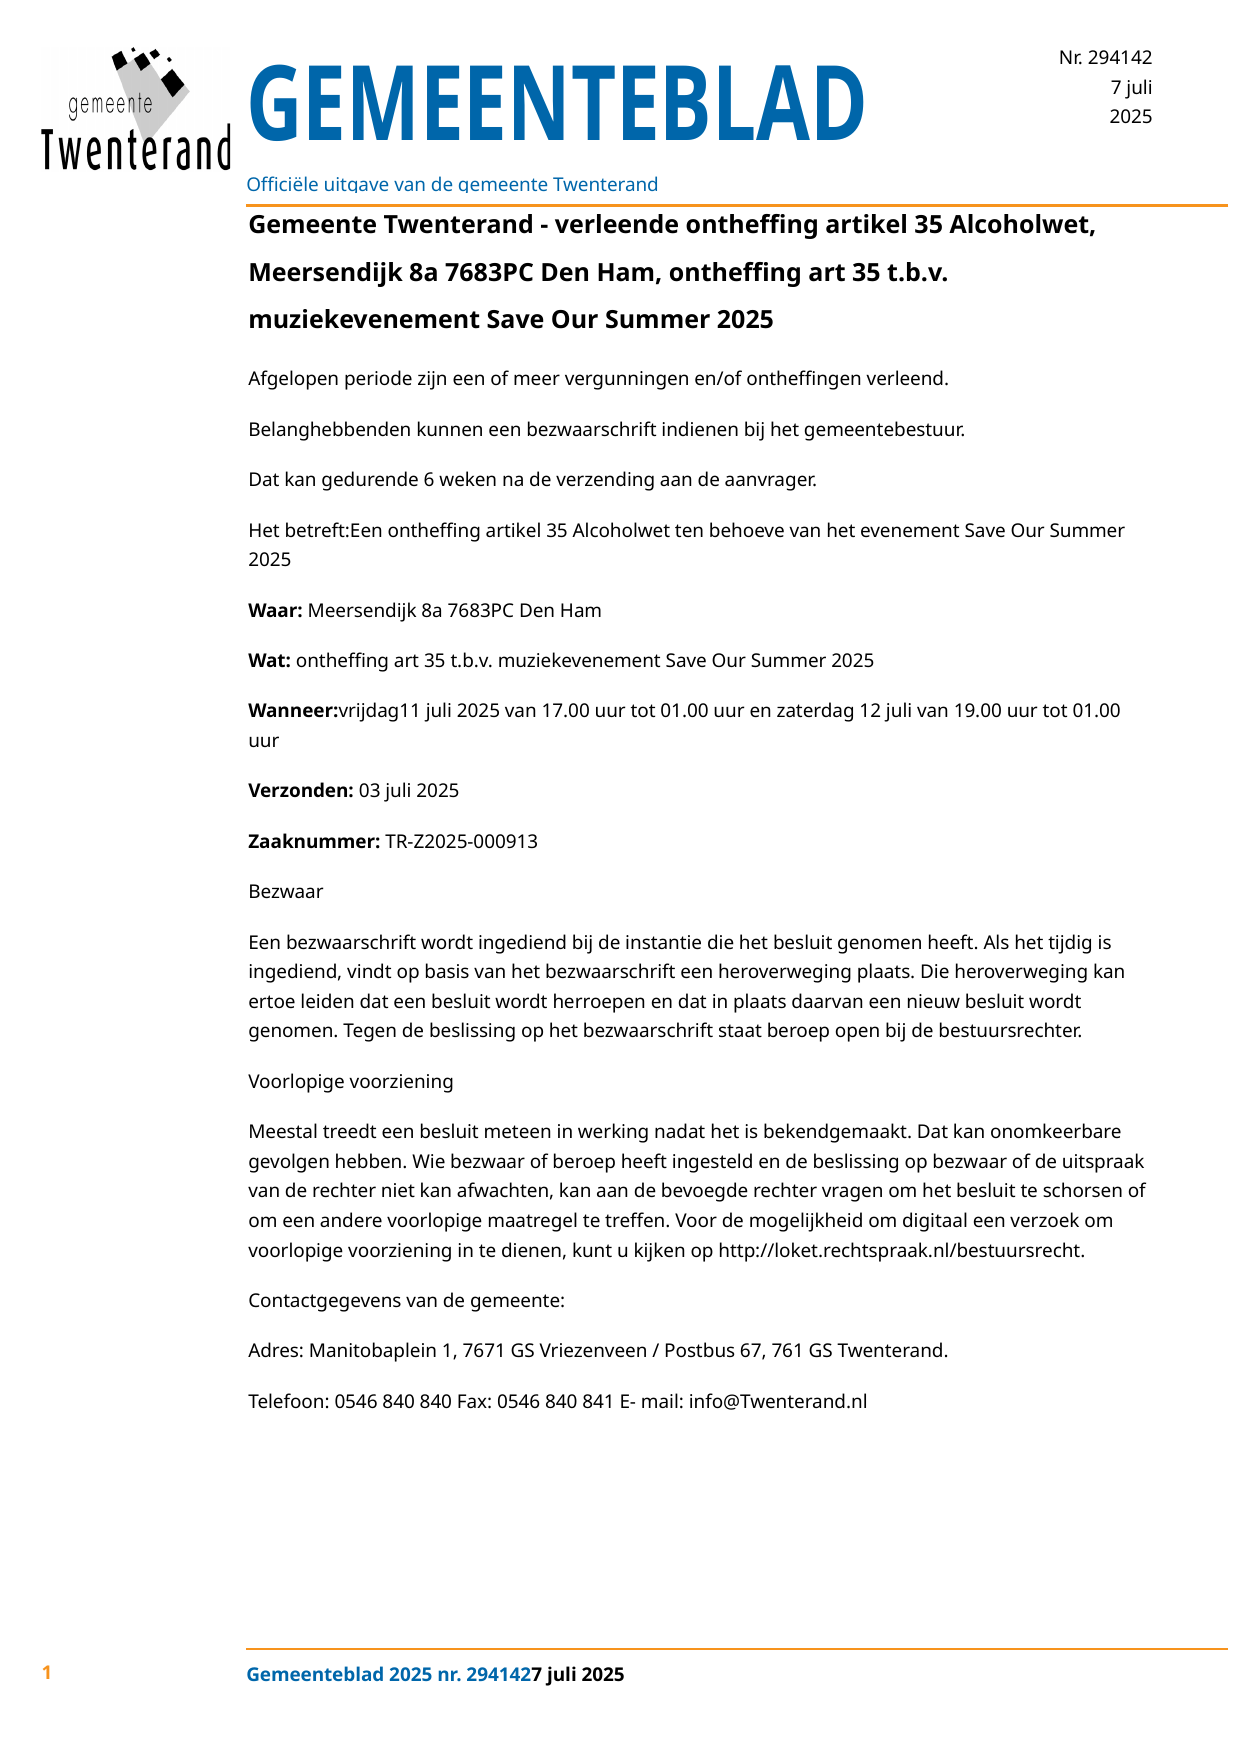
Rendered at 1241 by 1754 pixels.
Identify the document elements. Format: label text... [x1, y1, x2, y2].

text Telefoon: 0546 840 840 Fax: 0546 840 841 E- mail: info@Twenterand.nl [248, 1388, 1152, 1414]
text Contactgegevens van de gemeente: [248, 1287, 1152, 1313]
text Dat kan gedurende 6 weken na de verzending aan de aanvrager. [248, 466, 1152, 492]
text Een bezwaarschrift wordt ingediend bij de instantie die het besluit genomen heeft. Als het tijdig is ingediend, vindt op basis van het bezwaarschrift een heroverweging plaats. Die heroverweging kan ertoe leiden dat een besluit wordt herroepen en dat in plaats daarvan een nieuw besluit wordt genomen. Tegen de beslissing op het bezwaarschrift staat beroep open bij de bestuursrechter. [248, 929, 1152, 1043]
text Zaaknummer: TR-Z2025-000913 [248, 828, 1152, 854]
text Meestal treedt een besluit meteen in werking nadat het is bekendgemaakt. Dat kan onomkeerbare gevolgen hebben. Wie bezwaar of beroep heeft ingesteld en de beslissing op bezwaar of de uitspraak van de rechter niet kan afwachten, kan aan de bevoegde rechter vragen om het besluit te schorsen of om een andere voorlopige maatregel te treffen. Voor de mogelijkheid om digitaal een verzoek om voorlopige voorziening in te dienen, kunt u kijken op http://loket.rechtspraak.nl/bestuursrecht. [248, 1118, 1152, 1262]
text Voorlopige voorziening [248, 1068, 1152, 1094]
text Verzonden: 03 juli 2025 [248, 778, 1152, 803]
text Afgelopen periode zijn een of meer vergunningen en/of ontheffingen verleend. [248, 366, 1152, 391]
text Het betreft:Een ontheffing artikel 35 Alcoholwet ten behoeve van het evenement Save Our Summer 2025 [248, 517, 1152, 572]
picture [41, 47, 231, 172]
text Belanghebbenden kunnen een bezwaarschrift indienen bij het gemeentebestuur. [248, 416, 1152, 442]
text Gemeente Twenterand - verleende ontheffing artikel 35 Alcoholwet, Meersendijk 8a 7683PC Den Ham, ontheffing art 35 t.b.v. muziekevenement Save Our Summer 2025 [248, 207, 1152, 336]
text Wat: ontheffing art 35 t.b.v. muziekevenement Save Our Summer 2025 [248, 647, 1152, 673]
text Adres: Manitobaplein 1, 7671 GS Vriezenveen / Postbus 67, 761 GS Twenterand. [248, 1338, 1152, 1363]
text Bezwaar [248, 878, 1152, 904]
text Wanneer:vrijdag11 juli 2025 van 17.00 uur tot 01.00 uur en zaterdag 12 juli van 19.00 uur tot 01.00 uur [248, 698, 1152, 753]
text Waar: Meersendijk 8a 7683PC Den Ham [248, 597, 1152, 622]
